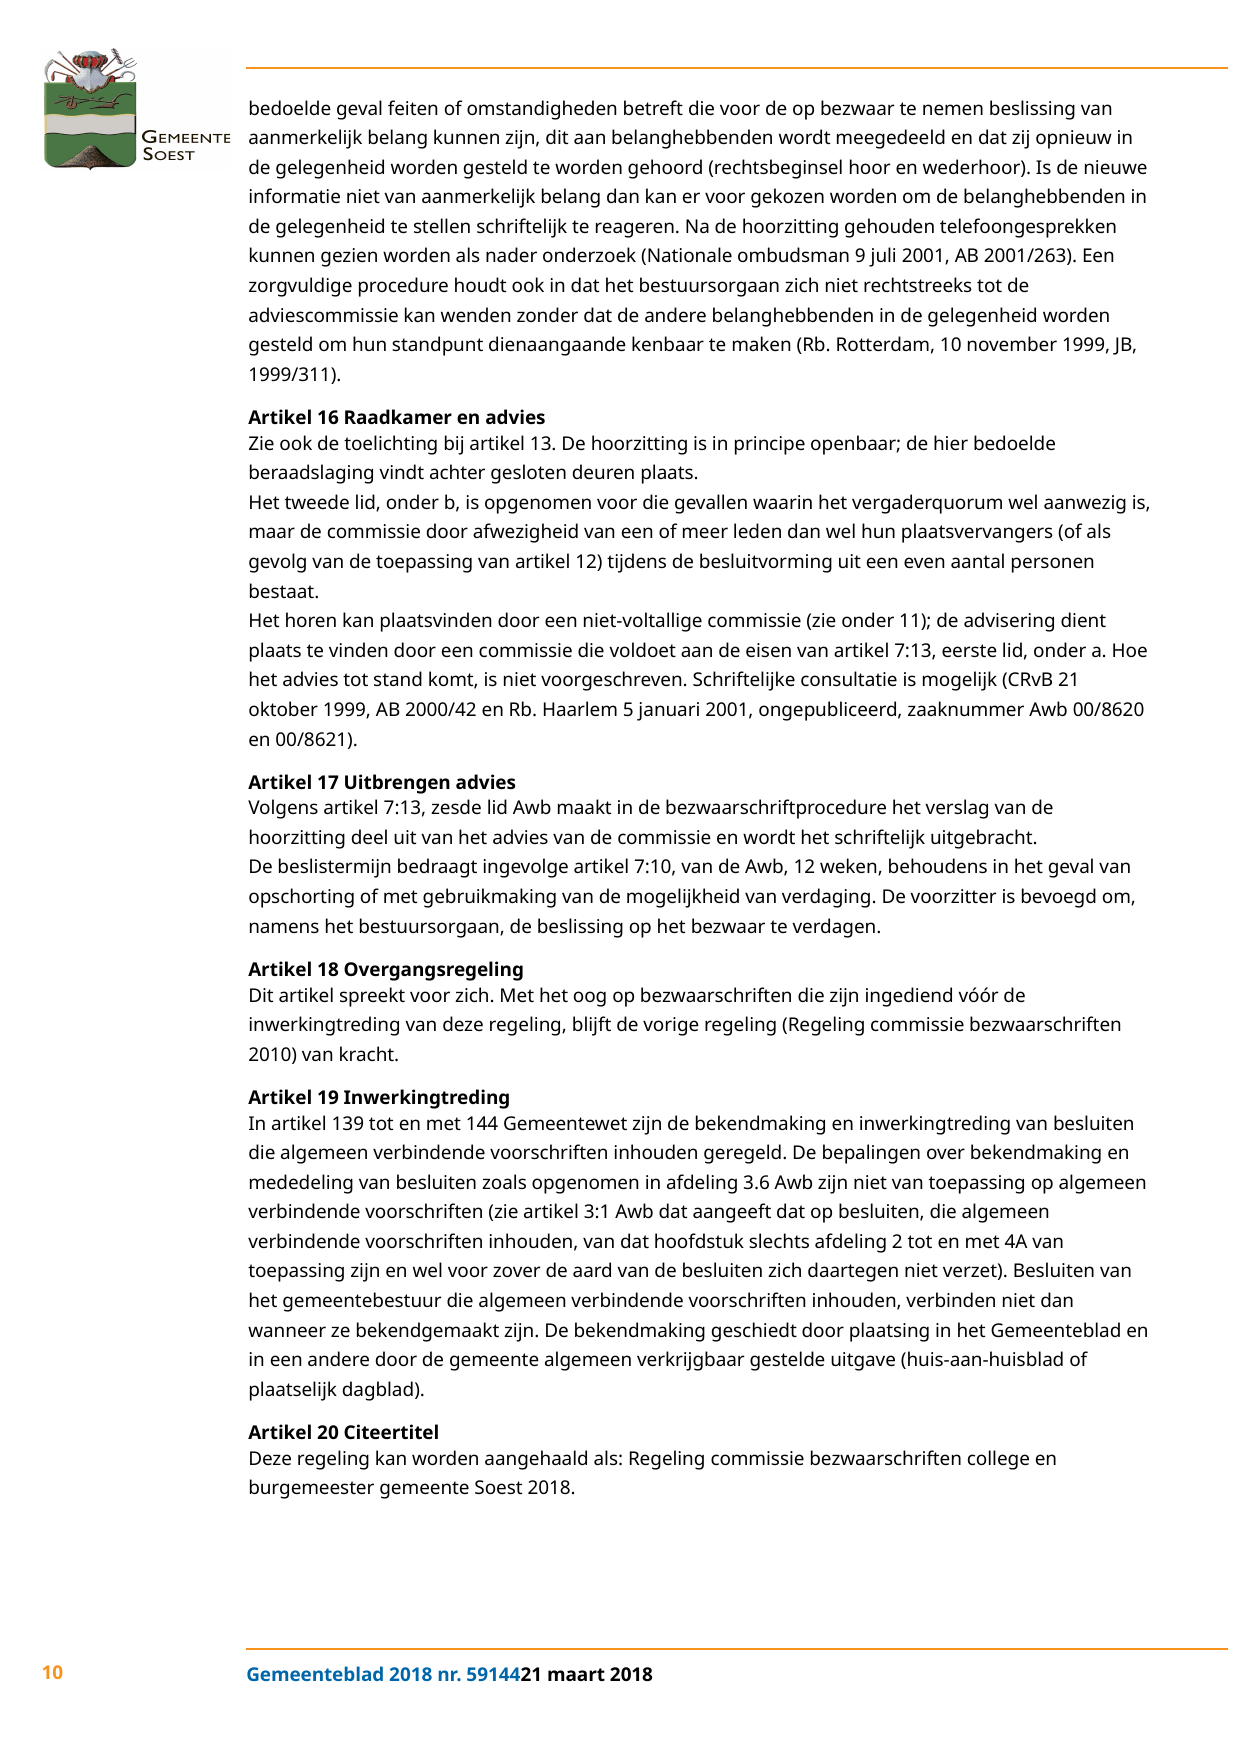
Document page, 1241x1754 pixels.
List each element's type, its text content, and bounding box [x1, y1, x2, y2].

text Artikel 20 Citeertitel [248, 1419, 1152, 1445]
text Artikel 18 Overgangsregeling [248, 956, 1152, 982]
text Artikel 19 Inwerkingtreding [248, 1084, 1152, 1110]
text bedoelde geval feiten of omstandigheden betreft die voor de op bezwaar te nemen beslissing van aanmerkelijk belang kunnen zijn, dit aan belanghebbenden wordt meegedeeld en dat zij opnieuw in de gelegenheid worden gesteld te worden gehoord (rechtsbeginsel hoor en wederhoor). Is de nieuwe informatie niet van aanmerkelijk belang dan kan er voor gekozen worden om de belanghebbenden in de gelegenheid te stellen schriftelijk te reageren. Na de hoorzitting gehouden telefoongesprekken kunnen gezien worden als nader onderzoek (Nationale ombudsman 9 juli 2001, AB 2001/263). Een zorgvuldige procedure houdt ook in dat het bestuursorgaan zich niet rechtstreeks tot de adviescommissie kan wenden zonder dat de andere belanghebbenden in de gelegenheid worden gesteld om hun standpunt dienaangaande kenbaar te maken (Rb. Rotterdam, 10 november 1999, JB, 1999/311). [248, 95, 1152, 387]
text Deze regeling kan worden aangehaald als: Regeling commissie bezwaarschriften college en burgemeester gemeente Soest 2018. [248, 1445, 1152, 1500]
text Zie ook de toelichting bij artikel 13. De hoorzitting is in principe openbaar; de hier bedoelde beraadslaging vindt achter gesloten deuren plaats. [248, 430, 1152, 485]
text Artikel 17 Uitbrengen advies [248, 769, 1152, 794]
text Dit artikel spreekt voor zich. Met het oog op bezwaarschriften die zijn ingediend vóór de inwerkingtreding van deze regeling, blijft de vorige regeling (Regeling commissie bezwaarschriften 2010) van kracht. [248, 982, 1152, 1067]
text In artikel 139 tot en met 144 Gemeentewet zijn de bekendmaking en inwerkingtreding van besluiten die algemeen verbindende voorschriften inhouden geregeld. De bepalingen over bekendmaking en mededeling van besluiten zoals opgenomen in afdeling 3.6 Awb zijn niet van toepassing op algemeen verbindende voorschriften (zie artikel 3:1 Awb dat aangeeft dat op besluiten, die algemeen verbindende voorschriften inhouden, van dat hoofdstuk slechts afdeling 2 tot en met 4A van toepassing zijn en wel voor zover de aard van de besluiten zich daartegen niet verzet). Besluiten van het gemeentebestuur die algemeen verbindende voorschriften inhouden, verbinden niet dan wanneer ze bekendgemaakt zijn. De bekendmaking geschiedt door plaatsing in het Gemeenteblad en in een andere door de gemeente algemeen verkrijgbaar gestelde uitgave (huis-aan-huisblad of plaatselijk dagblad). [248, 1110, 1152, 1402]
picture [41, 47, 231, 172]
text Het tweede lid, onder b, is opgenomen voor die gevallen waarin het vergaderquorum wel aanwezig is, maar de commissie door afwezigheid van een of meer leden dan wel hun plaatsvervangers (of als gevolg van de toepassing van artikel 12) tijdens de besluitvorming uit een even aantal personen bestaat. [248, 489, 1152, 603]
text Volgens artikel 7:13, zesde lid Awb maakt in de bezwaarschriftprocedure het verslag van de hoorzitting deel uit van het advies van de commissie en wordt het schriftelijk uitgebracht. [248, 794, 1152, 850]
text De beslistermijn bedraagt ingevolge artikel 7:10, van de Awb, 12 weken, behoudens in het geval van opschorting of met gebruikmaking van de mogelijkheid van verdaging. De voorzitter is bevoegd om, namens het bestuursorgaan, de beslissing op het bezwaar te verdagen. [248, 854, 1152, 939]
text Het horen kan plaatsvinden door een niet-voltallige commissie (zie onder 11); de advisering dient plaats te vinden door een commissie die voldoet aan de eisen van artikel 7:13, eerste lid, onder a. Hoe het advies tot stand komt, is niet voorgeschreven. Schriftelijke consultatie is mogelijk (CRvB 21 oktober 1999, AB 2000/42 en Rb. Haarlem 5 januari 2001, ongepubliceerd, zaaknummer Awb 00/8620 en 00/8621). [248, 607, 1152, 751]
text Artikel 16 Raadkamer en advies [248, 404, 1152, 430]
